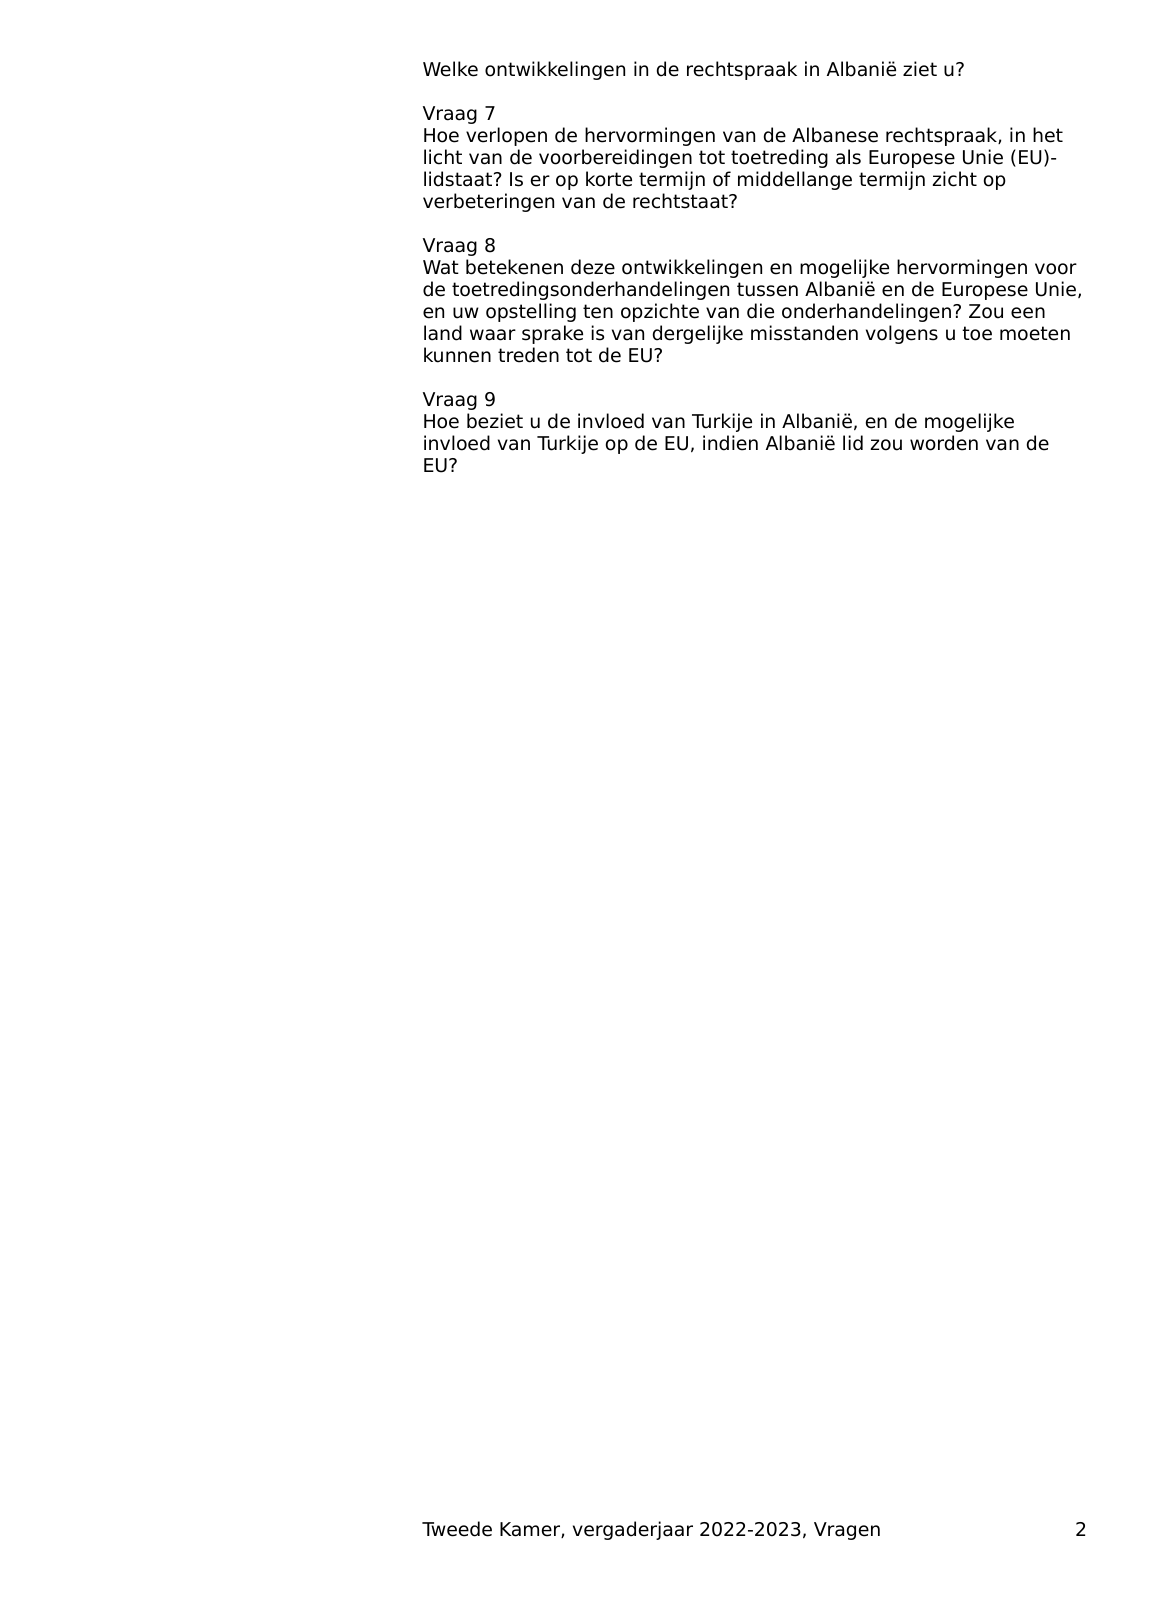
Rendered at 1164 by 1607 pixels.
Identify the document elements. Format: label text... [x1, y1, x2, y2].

text Welke ontwikkelingen in de rechtspraak in Albanië ziet u? [422, 59, 1087, 81]
text Vraag 9 [422, 389, 1087, 411]
text Hoe verlopen de hervormingen van de Albanese rechtspraak, in het licht van de voorbereidingen tot toetreding als Europese Unie (EU)-lidstaat? Is er op korte termijn of middellange termijn zicht op verbeteringen van de rechtstaat? [422, 125, 1087, 213]
text Wat betekenen deze ontwikkelingen en mogelijke hervormingen voor de toetredingsonderhandelingen tussen Albanië en de Europese Unie, en uw opstelling ten opzichte van die onderhandelingen? Zou een land waar sprake is van dergelijke misstanden volgens u toe moeten kunnen treden tot de EU? [422, 257, 1087, 367]
text Vraag 8 [422, 235, 1087, 257]
text Hoe beziet u de invloed van Turkije in Albanië, en de mogelijke invloed van Turkije op de EU, indien Albanië lid zou worden van de EU? [422, 411, 1087, 477]
text Vraag 7 [422, 103, 1087, 125]
